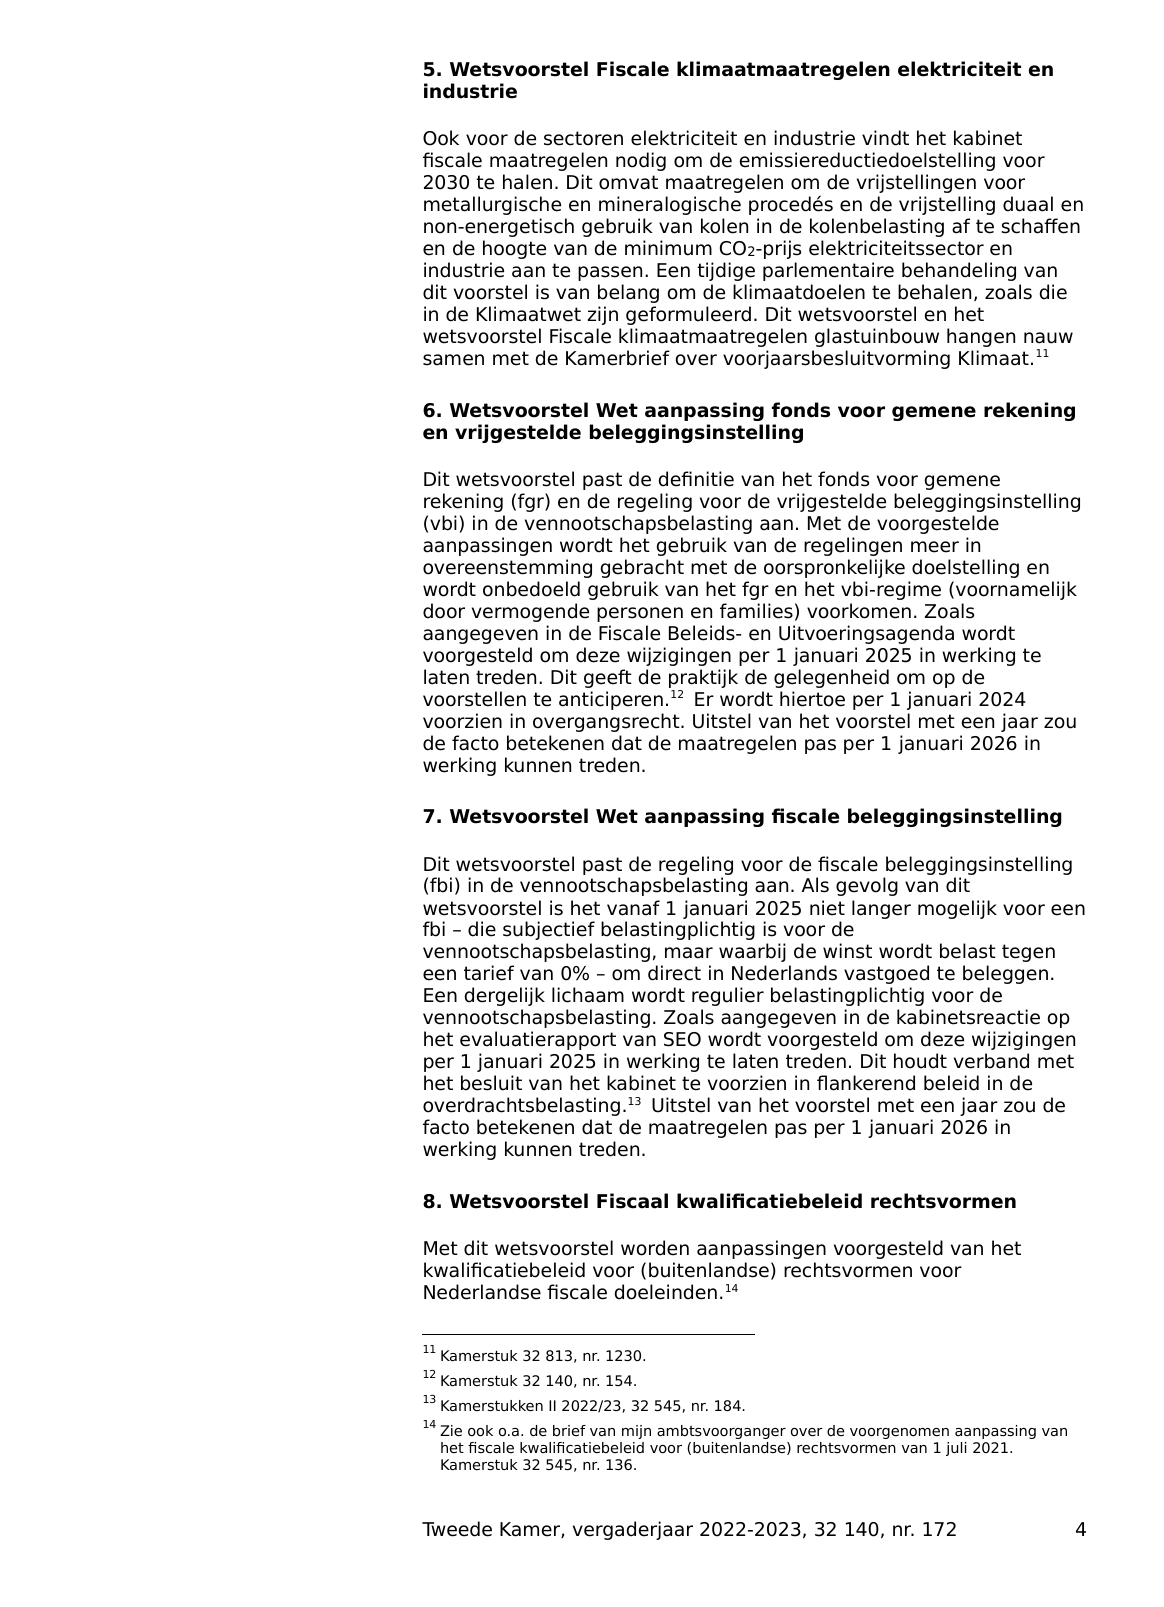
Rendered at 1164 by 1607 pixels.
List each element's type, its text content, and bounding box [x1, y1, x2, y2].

text Dit wetsvoorstel past de definitie van het fonds voor gemene rekening (fgr) en de regeling voor de vrijgestelde beleggingsinstelling (vbi) in de vennootschapsbelasting aan. Met de voorgestelde aanpassingen wordt het gebruik van de regelingen meer in overeenstemming gebracht met de oorspronkelijke doelstelling en wordt onbedoeld gebruik van het fgr en het vbi-regime (voornamelijk door vermogende personen en families) voorkomen. Zoals aangegeven in de Fiscale Beleids- en Uitvoeringsagenda wordt voorgesteld om deze wijzigingen per 1 januari 2025 in werking te laten treden. Dit geeft de praktijk de gelegenheid om op de voorstellen te anticiperen. Er wordt hiertoe per 1 januari 2024 voorzien in overgangsrecht. Uitstel van het voorstel met een jaar zou de facto betekenen dat de maatregelen pas per 1 januari 2026 in werking kunnen treden. [422, 469, 1087, 776]
subtitle 5. Wetsvoorstel Fiscale klimaatmaatregelen elektriciteit en industrie [422, 59, 1087, 103]
text Ook voor de sectoren elektriciteit en industrie vindt het kabinet fiscale maatregelen nodig om de emissiereductiedoelstelling voor 2030 te halen. Dit omvat maatregelen om de vrijstellingen voor metallurgische en mineralogische procedés en de vrijstelling duaal en non-energetisch gebruik van kolen in de kolenbelasting af te schaffen en de hoogte van de minimum CO2-prijs elektriciteitssector en industrie aan te passen. Een tijdige parlementaire behandeling van dit voorstel is van belang om de klimaatdoelen te behalen, zoals die in de Klimaatwet zijn geformuleerd. Dit wetsvoorstel en het wetsvoorstel Fiscale klimaatmaatregelen glastuinbouw hangen nauw samen met de Kamerbrief over voorjaarsbesluitvorming Klimaat. [422, 128, 1087, 370]
text Zie ook o.a. de brief van mijn ambtsvoorganger over de voorgenomen aanpassing van het fiscale kwalificatiebeleid voor (buitenlandse) rechtsvormen van 1 juli 2021. Kamerstuk 32 545, nr. 136. [422, 1418, 1087, 1474]
text Dit wetsvoorstel past de regeling voor de fiscale beleggingsinstelling (fbi) in de vennootschapsbelasting aan. Als gevolg van dit wetsvoorstel is het vanaf 1 januari 2025 niet langer mogelijk voor een fbi – die subjectief belastingplichtig is voor de vennootschapsbelasting, maar waarbij de winst wordt belast tegen een tarief van 0% – om direct in Nederlands vastgoed te beleggen. Een dergelijk lichaam wordt regulier belastingplichtig voor de vennootschapsbelasting. Zoals aangegeven in de kabinetsreactie op het evaluatierapport van SEO wordt voorgesteld om deze wijzigingen per 1 januari 2025 in werking te laten treden. Dit houdt verband met het besluit van het kabinet te voorzien in flankerend beleid in de overdrachtsbelasting. Uitstel van het voorstel met een jaar zou de facto betekenen dat de maatregelen pas per 1 januari 2026 in werking kunnen treden. [422, 853, 1087, 1161]
text Kamerstuk 32 140, nr. 154. [422, 1368, 1087, 1391]
text Kamerstukken II 2022/23, 32 545, nr. 184. [422, 1393, 1087, 1416]
subtitle 8. Wetsvoorstel Fiscaal kwalificatiebeleid rechtsvormen [422, 1191, 1087, 1213]
text Kamerstuk 32 813, nr. 1230. [422, 1343, 1087, 1366]
subtitle 6. Wetsvoorstel Wet aanpassing fonds voor gemene rekening en vrijgestelde beleggingsinstelling [422, 400, 1087, 444]
text Met dit wetsvoorstel worden aanpassingen voorgesteld van het kwalificatiebeleid voor (buitenlandse) rechtsvormen voor Nederlandse fiscale doeleinden. [422, 1238, 1087, 1304]
subtitle 7. Wetsvoorstel Wet aanpassing fiscale beleggingsinstelling [422, 806, 1087, 828]
